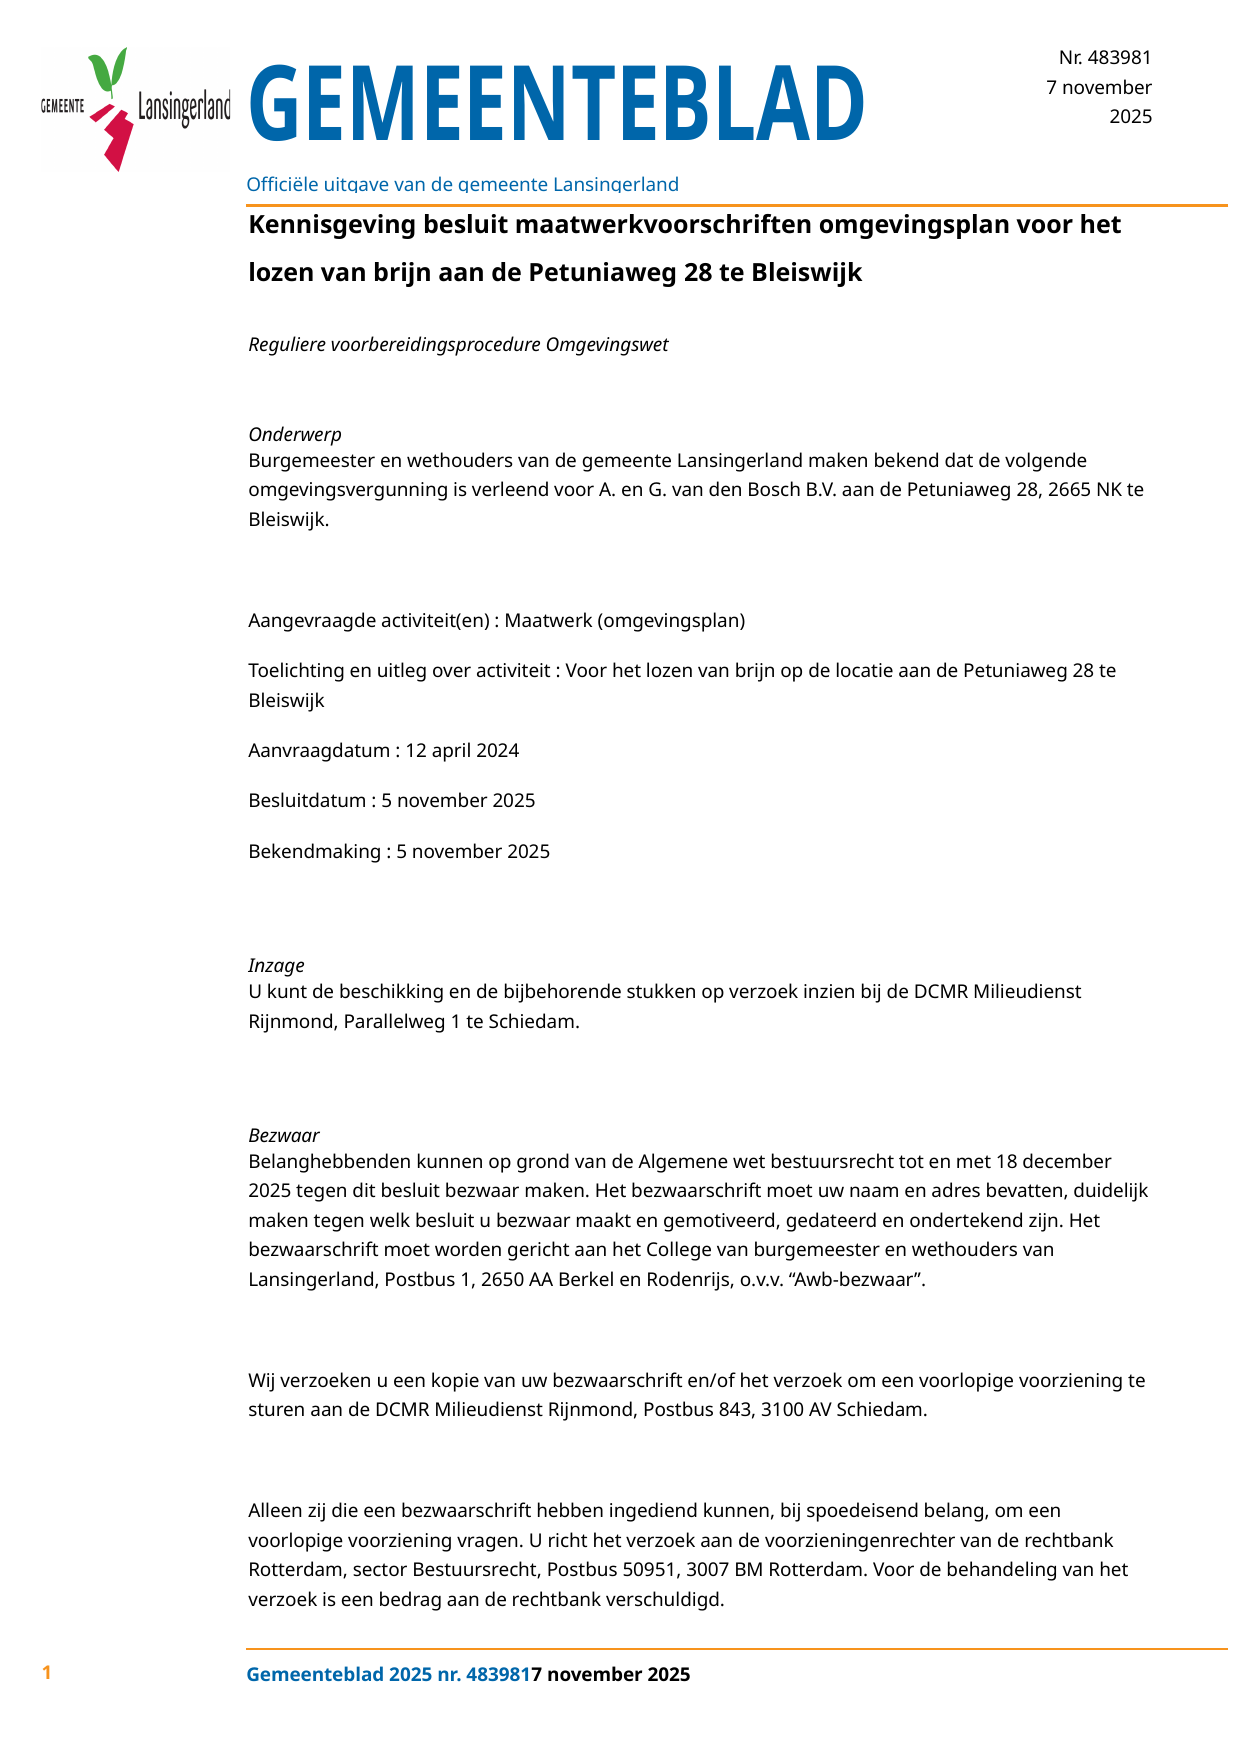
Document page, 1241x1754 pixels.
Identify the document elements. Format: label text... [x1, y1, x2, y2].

text Aanvraagdatum : 12 april 2024 [248, 737, 1152, 763]
text Belanghebbenden kunnen op grond van de Algemene wet bestuursrecht tot en met 18 december 2025 tegen dit besluit bezwaar maken. Het bezwaarschrift moet uw naam en adres bevatten, duidelijk maken tegen welk besluit u bezwaar maakt en gemotiveerd, gedateerd en ondertekend zijn. Het bezwaarschrift moet worden gericht aan het College van burgemeester en wethouders van Lansingerland, Postbus 1, 2650 AA Berkel en Rodenrijs, o.v.v. “Awb-bezwaar”. [248, 1148, 1152, 1292]
text Toelichting en uitleg over activiteit : Voor het lozen van brijn op de locatie aan de Petuniaweg 28 te Bleiswijk [248, 657, 1152, 713]
text Kennisgeving besluit maatwerkvoorschriften omgevingsplan voor het lozen van brijn aan de Petuniaweg 28 te Bleiswijk [248, 207, 1152, 288]
text Bekendmaking : 5 november 2025 [248, 838, 1152, 864]
text Onderwerp [248, 421, 1152, 447]
text Inzage [248, 952, 1152, 978]
text Reguliere voorbereidingsprocedure Omgevingswet [248, 331, 1152, 357]
text Bezwaar [248, 1122, 1152, 1148]
text Burgemeester en wethouders van de gemeente Lansingerland maken bekend dat de volgende omgevingsvergunning is verleend voor A. en G. van den Bosch B.V. aan de Petuniaweg 28, 2665 NK te Bleiswijk. [248, 447, 1152, 532]
text Wij verzoeken u een kopie van uw bezwaarschrift en/of het verzoek om een voorlopige voorziening te sturen aan de DCMR Milieudienst Rijnmond, Postbus 843, 3100 AV Schiedam. [248, 1367, 1152, 1422]
picture [41, 47, 231, 172]
text Alleen zij die een bezwaarschrift hebben ingediend kunnen, bij spoedeisend belang, om een voorlopige voorziening vragen. U richt het verzoek aan de voorzieningenrechter van de rechtbank Rotterdam, sector Bestuursrecht, Postbus 50951, 3007 BM Rotterdam. Voor de behandeling van het verzoek is een bedrag aan de rechtbank verschuldigd. [248, 1497, 1152, 1612]
text Aangevraagde activiteit(en) : Maatwerk (omgevingsplan) [248, 607, 1152, 633]
text Besluitdatum : 5 november 2025 [248, 788, 1152, 813]
text U kunt de beschikking en de bijbehorende stukken op verzoek inzien bij de DCMR Milieudienst Rijnmond, Parallelweg 1 te Schiedam. [248, 978, 1152, 1033]
